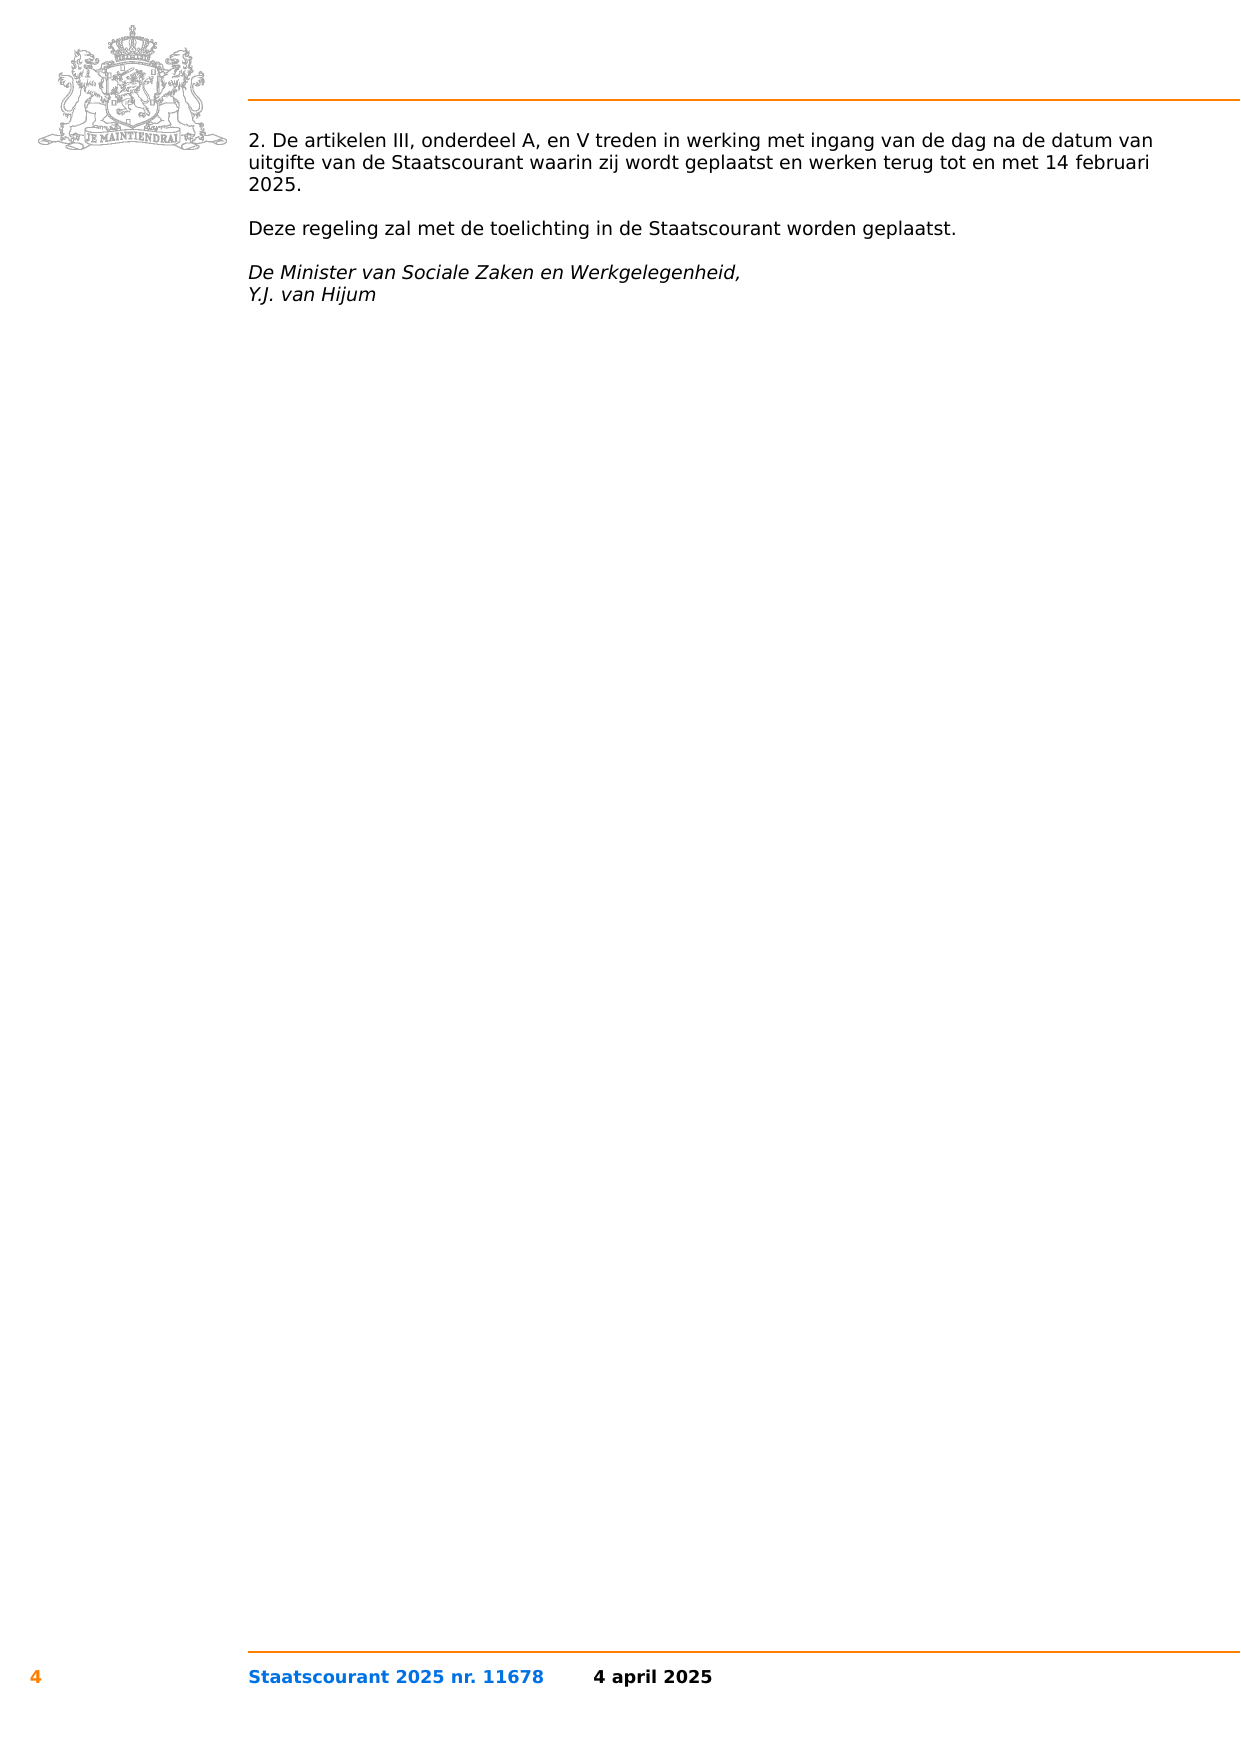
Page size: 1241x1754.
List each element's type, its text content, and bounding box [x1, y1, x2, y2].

text Deze regeling zal met de toelichting in de Staatscourant worden geplaatst. [248, 218, 1163, 240]
picture [38, 25, 227, 150]
text 2. De artikelen III, onderdeel A, en V treden in werking met ingang van de dag na de datum van uitgifte van de Staatscourant waarin zij wordt geplaatst en werken terug tot en met 14 februari 2025. [248, 130, 1163, 196]
text De Minister van Sociale Zaken en Werkgelegenheid, Y.J. van Hijum [248, 262, 1163, 306]
